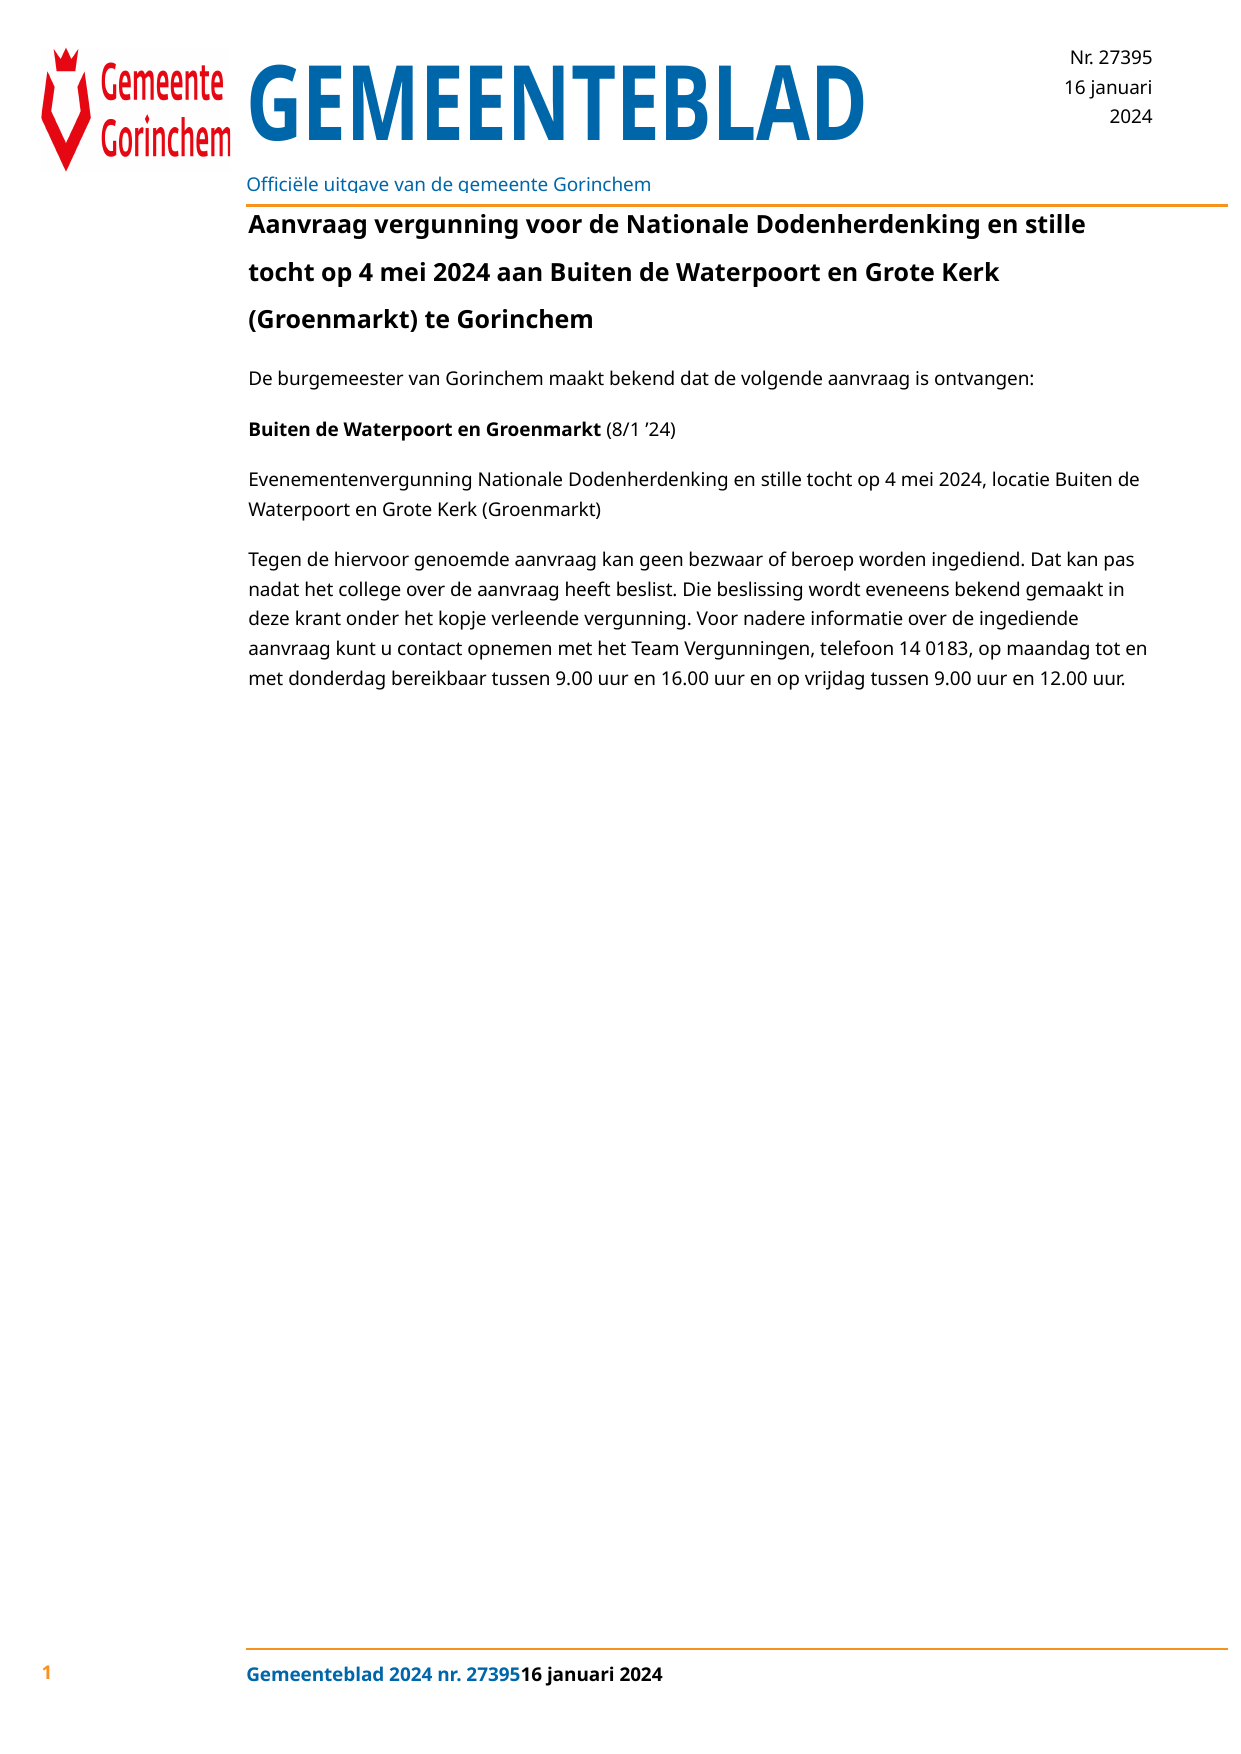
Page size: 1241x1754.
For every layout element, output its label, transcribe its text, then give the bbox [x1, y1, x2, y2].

picture [41, 47, 231, 172]
text De burgemeester van Gorinchem maakt bekend dat de volgende aanvraag is ontvangen: [248, 366, 1152, 391]
text Tegen de hiervoor genoemde aanvraag kan geen bezwaar of beroep worden ingediend. Dat kan pas nadat het college over de aanvraag heeft beslist. Die beslissing wordt eveneens bekend gemaakt in deze krant onder het kopje verleende vergunning. Voor nadere informatie over de ingediende aanvraag kunt u contact opnemen met het Team Vergunningen, telefoon 14 0183, op maandag tot en met donderdag bereikbaar tussen 9.00 uur en 16.00 uur en op vrijdag tussen 9.00 uur en 12.00 uur. [248, 546, 1152, 690]
text Buiten de Waterpoort en Groenmarkt (8/1 ’24) [248, 416, 1152, 442]
text Aanvraag vergunning voor de Nationale Dodenherdenking en stille tocht op 4 mei 2024 aan Buiten de Waterpoort en Grote Kerk (Groenmarkt) te Gorinchem [248, 207, 1152, 336]
text Evenementenvergunning Nationale Dodenherdenking en stille tocht op 4 mei 2024, locatie Buiten de Waterpoort en Grote Kerk (Groenmarkt) [248, 466, 1152, 522]
